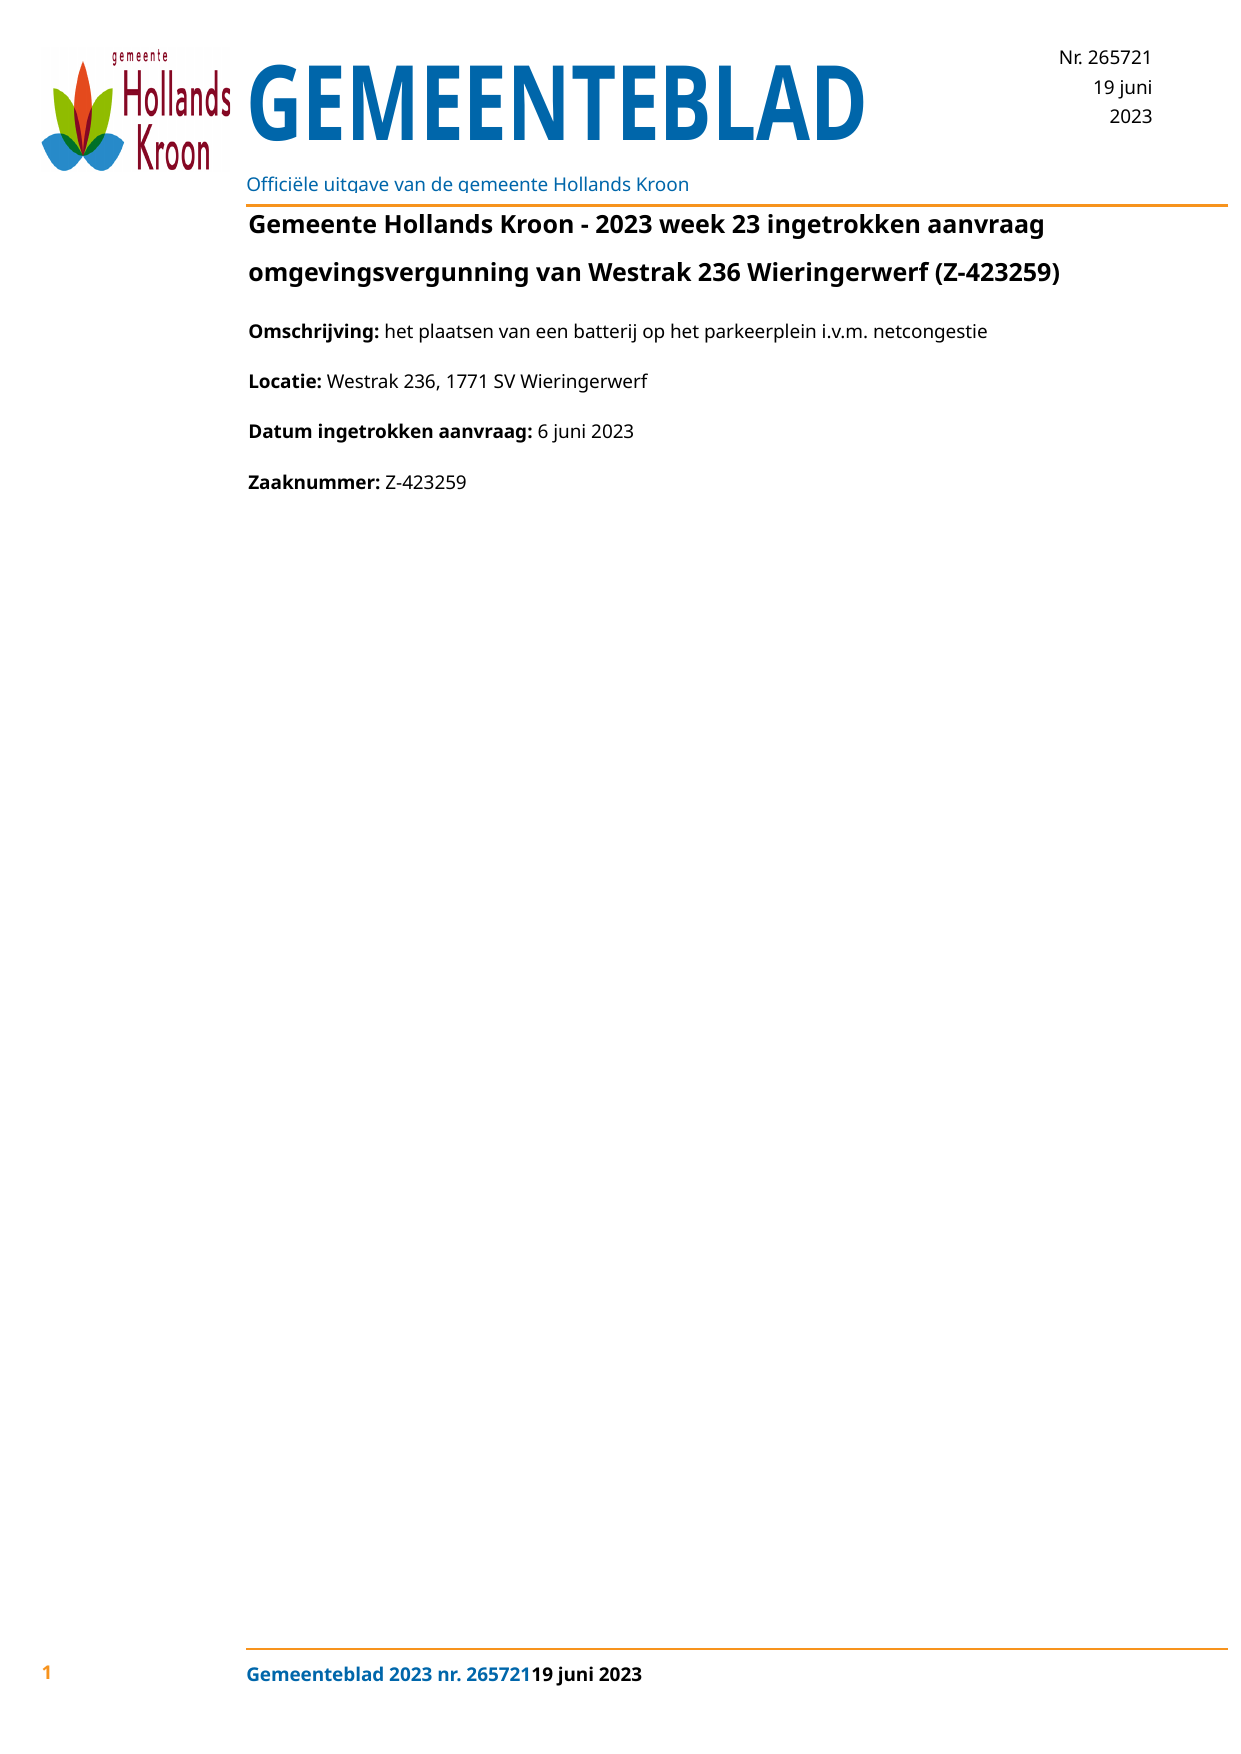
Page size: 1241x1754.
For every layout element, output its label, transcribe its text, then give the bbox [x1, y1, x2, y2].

text Omschrijving: het plaatsen van een batterij op het parkeerplein i.v.m. netcongestie [248, 318, 1152, 344]
text Zaaknummer: Z-423259 [248, 469, 1152, 495]
text Datum ingetrokken aanvraag: 6 juni 2023 [248, 419, 1152, 444]
text Gemeente Hollands Kroon - 2023 week 23 ingetrokken aanvraag omgevingsvergunning van Westrak 236 Wieringerwerf (Z-423259) [248, 207, 1152, 288]
picture [41, 47, 231, 172]
text Locatie: Westrak 236, 1771 SV Wieringerwerf [248, 368, 1152, 394]
